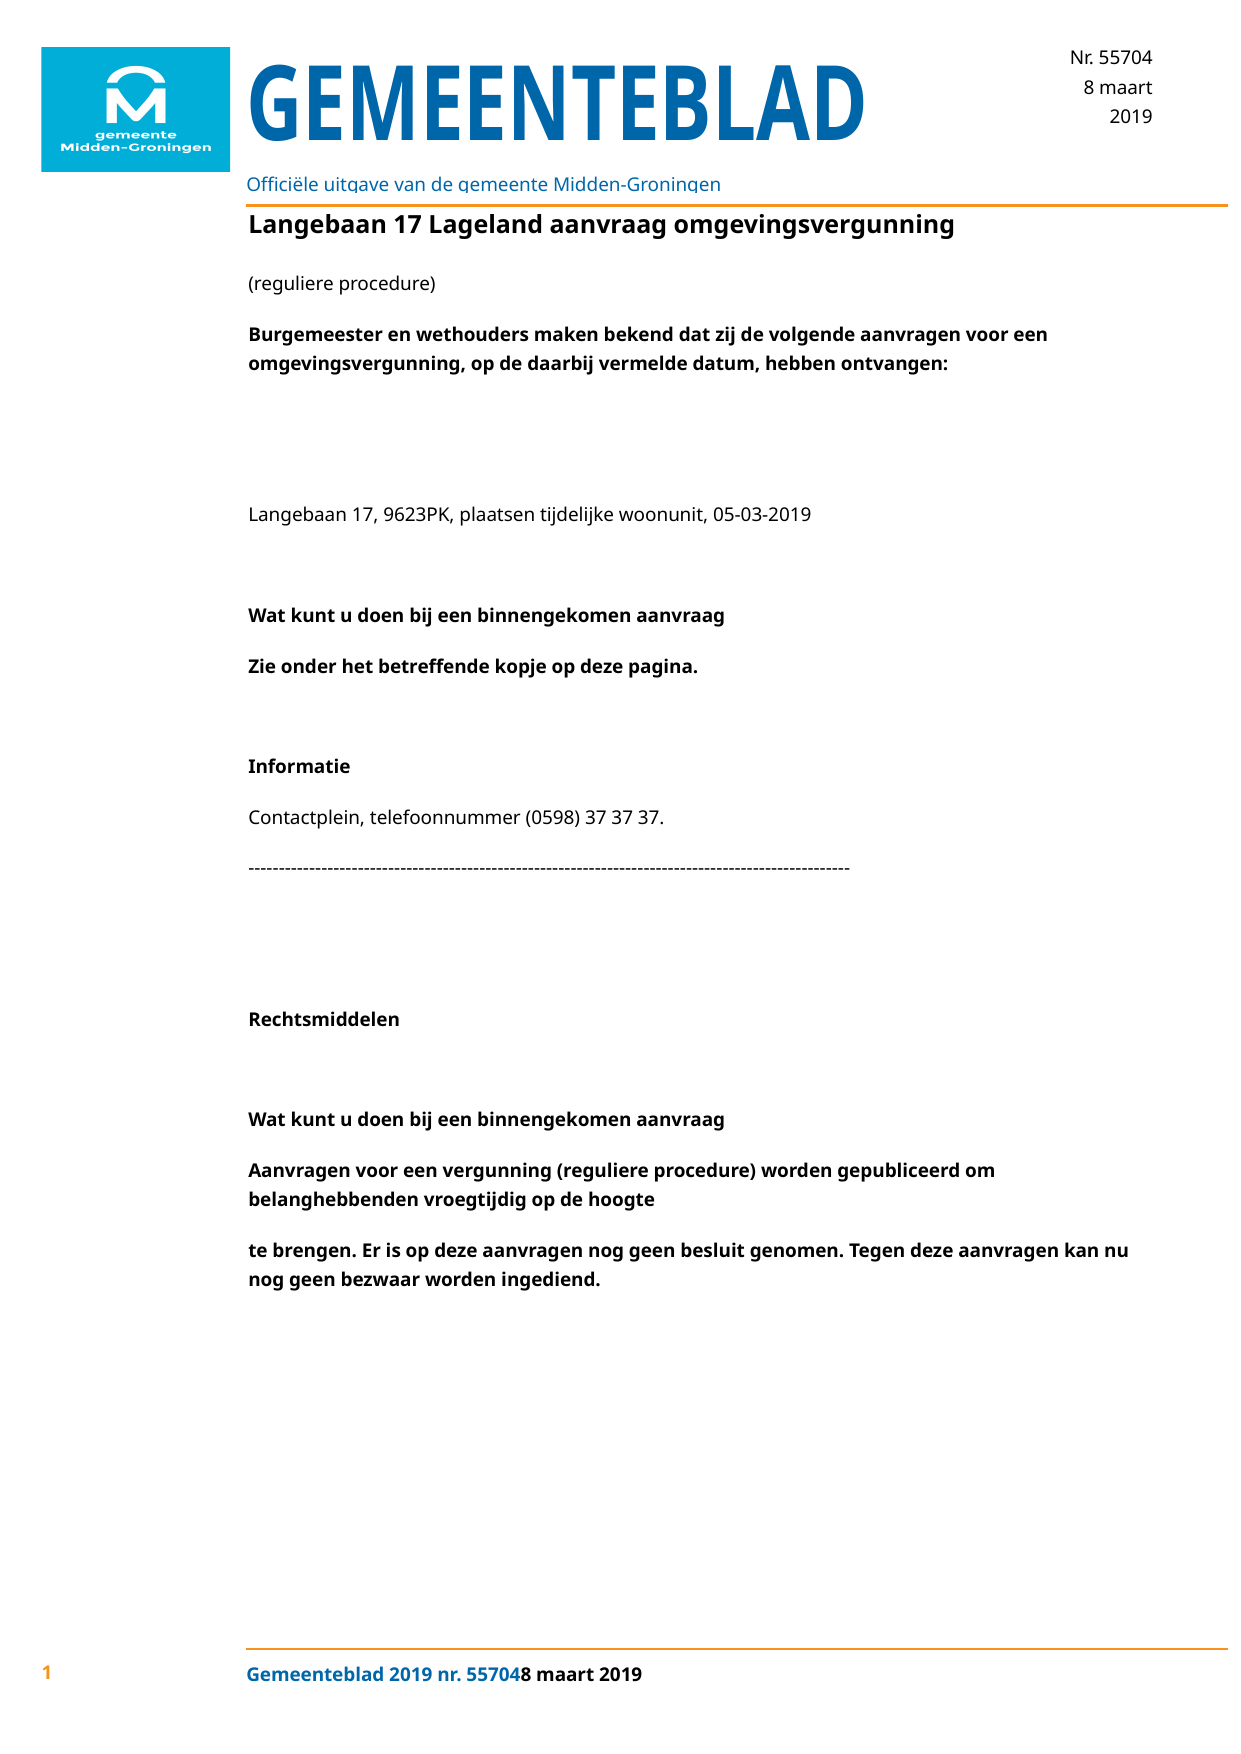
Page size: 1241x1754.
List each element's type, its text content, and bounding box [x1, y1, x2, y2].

text Rechtsmiddelen [248, 1006, 1152, 1031]
text Langebaan 17, 9623PK, plaatsen tijdelijke woonunit, 05-03-2019 [248, 502, 1152, 527]
text Wat kunt u doen bij een binnengekomen aanvraag [248, 602, 1152, 628]
text Informatie [248, 754, 1152, 779]
text Burgemeester en wethouders maken bekend dat zij de volgende aanvragen voor een omgevingsvergunning, op de daarbij vermelde datum, hebben ontvangen: [248, 321, 1152, 376]
text Langebaan 17 Lageland aanvraag omgevingsvergunning [248, 207, 1152, 241]
text Zie onder het betreffende kopje op deze pagina. [248, 653, 1152, 678]
text --------------------------------------------------------------------------------------------------- [248, 854, 1152, 880]
picture [107, 89, 165, 122]
picture [108, 66, 164, 82]
picture [184, 146, 190, 153]
text Wat kunt u doen bij een binnengekomen aanvraag [248, 1107, 1152, 1132]
text Aanvragen voor een vergunning (reguliere procedure) worden gepubliceerd om belanghebbenden vroegtijdig op de hoogte [248, 1157, 1152, 1212]
text Contactplein, telefoonnummer (0598) 37 37 37. [248, 804, 1152, 830]
text (reguliere procedure) [248, 270, 1152, 296]
text te brengen. Er is op deze aanvragen nog geen besluit genomen. Tegen deze aanvragen kan nu nog geen bezwaar worden ingediend. [248, 1237, 1152, 1292]
